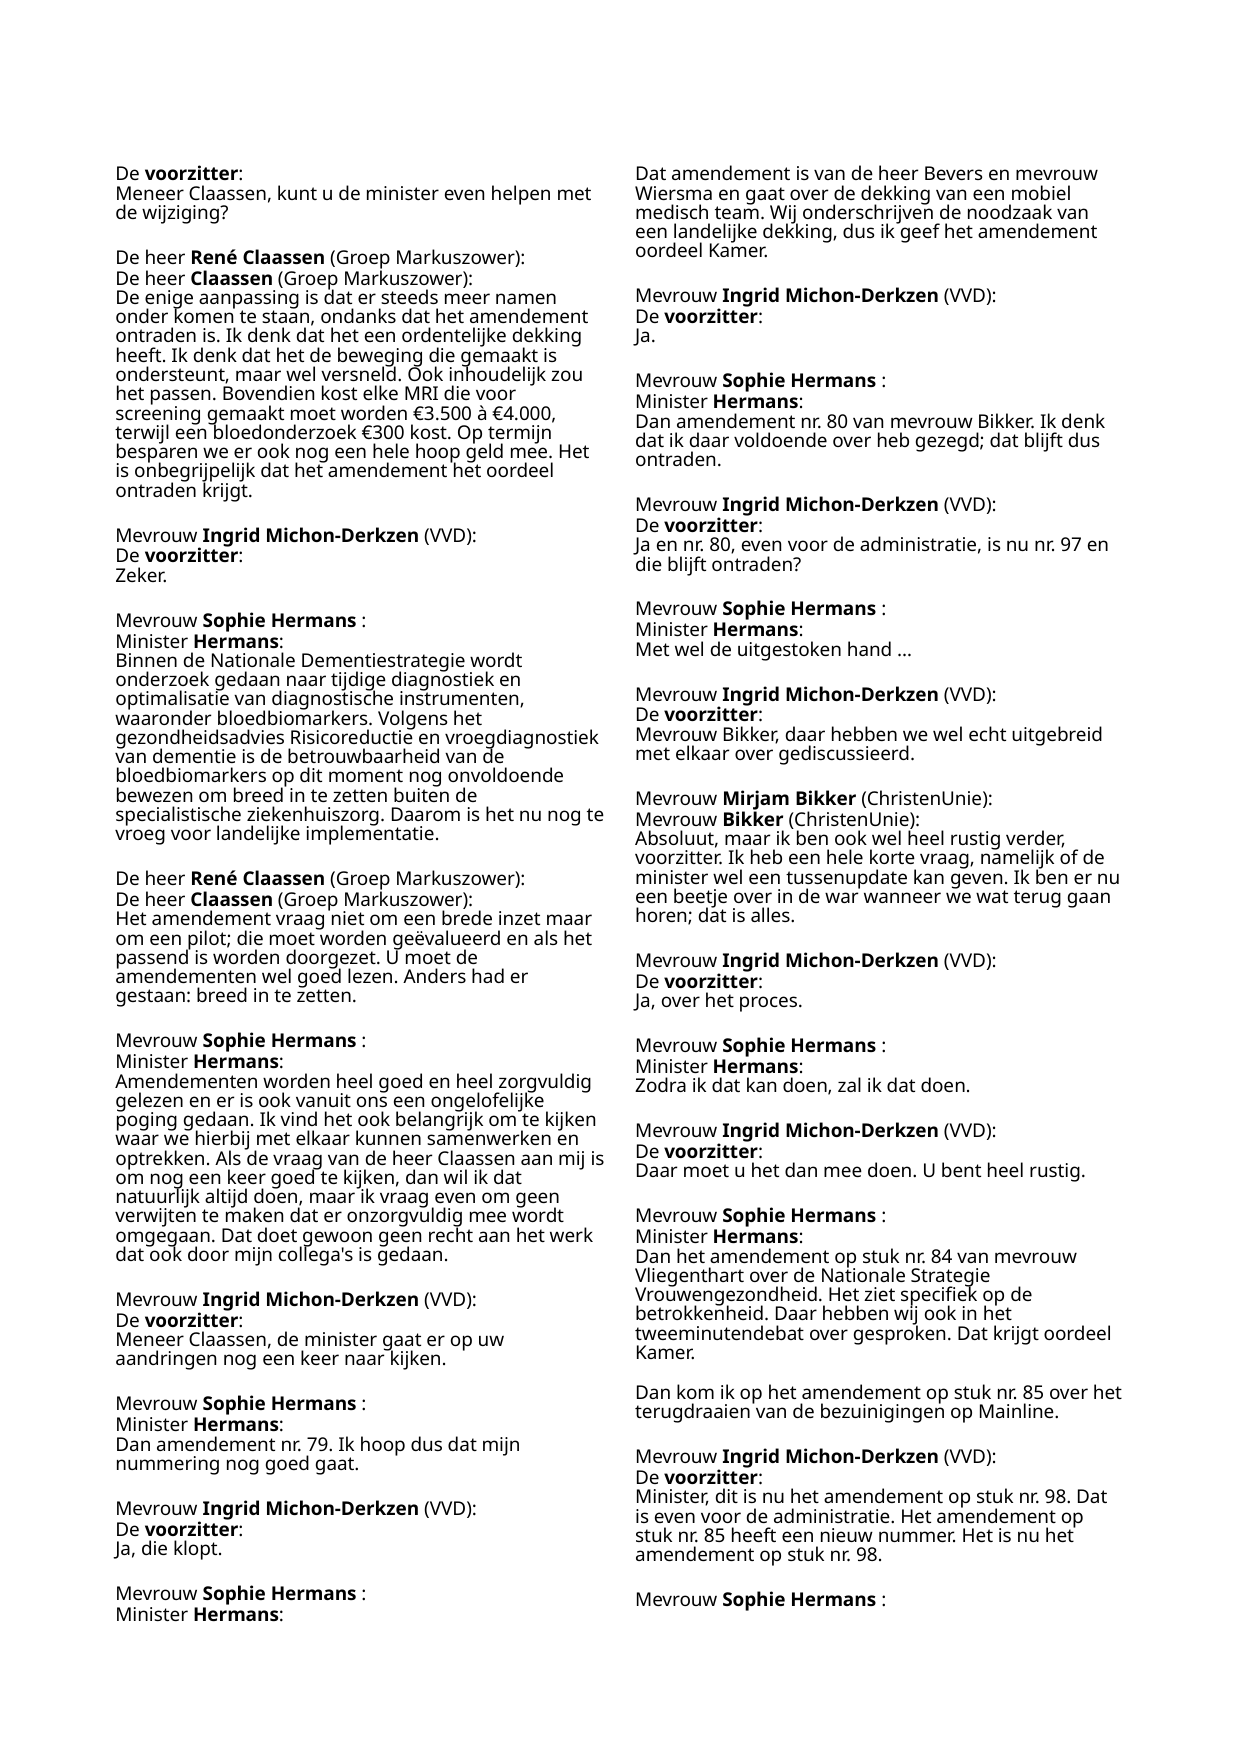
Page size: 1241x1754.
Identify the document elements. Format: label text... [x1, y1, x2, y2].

text De heer Claassen (Groep Markuszower): [115, 891, 605, 910]
text Mevrouw Ingrid Michon-Derkzen (VVD): [635, 681, 1125, 706]
text Ja, die klopt. [115, 1540, 605, 1559]
text Zodra ik dat kan doen, zal ik dat doen. [635, 1077, 1125, 1097]
text Mevrouw Mirjam Bikker (ChristenUnie): [635, 785, 1125, 811]
text Mevrouw Sophie Hermans : [635, 1203, 1125, 1228]
text Met wel de uitgestoken hand … [635, 641, 1125, 660]
text Mevrouw Ingrid Michon-Derkzen (VVD): [635, 1117, 1125, 1143]
text Daar moet u het dan mee doen. U bent heel rustig. [635, 1162, 1125, 1182]
text Mevrouw Bikker (ChristenUnie): [635, 811, 1125, 830]
text Dan het amendement op stuk nr. 84 van mevrouw Vliegenthart over de Nationale Strategie Vrouwengezondheid. Het ziet specifiek op de betrokkenheid. Daar hebben wij ook in het tweeminutendebat over gesproken. Dat krijgt oordeel Kamer. [635, 1248, 1125, 1363]
text Mevrouw Sophie Hermans : [635, 596, 1125, 621]
text De heer René Claassen (Groep Markuszower): [115, 244, 605, 270]
text Ja. [635, 327, 1125, 347]
text Meneer Claassen, de minister gaat er op uw aandringen nog een keer naar kijken. [115, 1331, 605, 1370]
text Mevrouw Sophie Hermans : [635, 1586, 1125, 1612]
text De voorzitter: [115, 165, 605, 184]
text Meneer Claassen, kunt u de minister even helpen met de wijziging? [115, 184, 605, 223]
text Mevrouw Ingrid Michon-Derkzen (VVD): [635, 947, 1125, 973]
text De voorzitter: [115, 1521, 605, 1540]
text Mevrouw Ingrid Michon-Derkzen (VVD): [115, 1495, 605, 1521]
text Mevrouw Ingrid Michon-Derkzen (VVD): [635, 491, 1125, 517]
text Minister Hermans: [115, 1606, 605, 1625]
text De voorzitter: [635, 706, 1125, 726]
text Binnen de Nationale Dementiestrategie wordt onderzoek gedaan naar tijdige diagnostiek en optimalisatie van diagnostische instrumenten, waaronder bloedbiomarkers. Volgens het gezondheidsadvies Risicoreductie en vroegdiagnostiek van dementie is de betrouwbaarheid van de bloedbiomarkers op dit moment nog onvoldoende bewezen om breed in te zetten buiten de specialistische ziekenhuiszorg. Daarom is het nu nog te vroeg voor landelijke implementatie. [115, 652, 605, 844]
text De enige aanpassing is dat er steeds meer namen onder komen te staan, ondanks dat het amendement ontraden is. Ik denk dat het een ordentelijke dekking heeft. Ik denk dat het de beweging die gemaakt is ondersteunt, maar wel versneld. Ook inhoudelijk zou het passen. Bovendien kost elke MRI die voor screening gemaakt moet worden €3.500 à €4.000, terwijl een bloedonderzoek €300 kost. Op termijn besparen we er ook nog een hele hoop geld mee. Het is onbegrijpelijk dat het amendement het oordeel ontraden krijgt. [115, 289, 605, 501]
text Mevrouw Ingrid Michon-Derkzen (VVD): [635, 1443, 1125, 1469]
text Ja en nr. 80, even voor de administratie, is nu nr. 97 en die blijft ontraden? [635, 536, 1125, 575]
text Mevrouw Ingrid Michon-Derkzen (VVD): [115, 1286, 605, 1312]
text Amendementen worden heel goed en heel zorgvuldig gelezen en er is ook vanuit ons een ongelofelijke poging gedaan. Ik vind het ook belangrijk om te kijken waar we hierbij met elkaar kunnen samenwerken en optrekken. Als de vraag van de heer Claassen aan mij is om nog een keer goed te kijken, dan wil ik dat natuurlijk altijd doen, maar ik vraag even om geen verwijten te maken dat er onzorgvuldig mee wordt omgegaan. Dat doet gewoon geen recht aan het werk dat ook door mijn collega's is gedaan. [115, 1073, 605, 1265]
text De voorzitter: [115, 1312, 605, 1331]
text Ja, over het proces. [635, 992, 1125, 1012]
text Het amendement vraag niet om een brede inzet maar om een pilot; die moet worden geëvalueerd en als het passend is worden doorgezet. U moet de amendementen wel goed lezen. Anders had er gestaan: breed in te zetten. [115, 910, 605, 1007]
text Mevrouw Sophie Hermans : [635, 368, 1125, 393]
text De voorzitter: [115, 547, 605, 567]
text Minister Hermans: [115, 633, 605, 652]
text Minister Hermans: [115, 1053, 605, 1073]
text Dan amendement nr. 79. Ik hoop dus dat mijn nummering nog goed gaat. [115, 1436, 605, 1474]
text Mevrouw Sophie Hermans : [115, 607, 605, 633]
text Mevrouw Ingrid Michon-Derkzen (VVD): [115, 522, 605, 547]
text Dat amendement is van de heer Bevers en mevrouw Wiersma en gaat over de dekking van een mobiel medisch team. Wij onderschrijven de noodzaak van een landelijke dekking, dus ik geef het amendement oordeel Kamer. [635, 165, 1125, 262]
text De voorzitter: [635, 1143, 1125, 1162]
text Minister Hermans: [635, 1058, 1125, 1077]
text De voorzitter: [635, 308, 1125, 327]
text De voorzitter: [635, 1469, 1125, 1488]
text Mevrouw Sophie Hermans : [115, 1580, 605, 1606]
text De voorzitter: [635, 973, 1125, 992]
text Mevrouw Bikker, daar hebben we wel echt uitgebreid met elkaar over gediscussieerd. [635, 726, 1125, 764]
text De voorzitter: [635, 517, 1125, 536]
text Mevrouw Sophie Hermans : [635, 1032, 1125, 1058]
text Minister Hermans: [115, 1416, 605, 1436]
text Minister Hermans: [635, 621, 1125, 641]
text De heer Claassen (Groep Markuszower): [115, 270, 605, 289]
text Dan kom ik op het amendement op stuk nr. 85 over het terugdraaien van de bezuinigingen op Mainline. [635, 1384, 1125, 1422]
text Mevrouw Ingrid Michon-Derkzen (VVD): [635, 282, 1125, 308]
text Minister Hermans: [635, 1228, 1125, 1248]
text Minister, dit is nu het amendement op stuk nr. 98. Dat is even voor de administratie. Het amendement op stuk nr. 85 heeft een nieuw nummer. Het is nu het amendement op stuk nr. 98. [635, 1488, 1125, 1565]
text Zeker. [115, 567, 605, 586]
text Mevrouw Sophie Hermans : [115, 1028, 605, 1053]
text Absoluut, maar ik ben ook wel heel rustig verder, voorzitter. Ik heb een hele korte vraag, namelijk of de minister wel een tussenupdate kan geven. Ik ben er nu een beetje over in de war wanneer we wat terug gaan horen; dat is alles. [635, 830, 1125, 926]
text Dan amendement nr. 80 van mevrouw Bikker. Ik denk dat ik daar voldoende over heb gezegd; dat blijft dus ontraden. [635, 413, 1125, 470]
text Mevrouw Sophie Hermans : [115, 1391, 605, 1416]
text Minister Hermans: [635, 393, 1125, 413]
text De heer René Claassen (Groep Markuszower): [115, 865, 605, 891]
